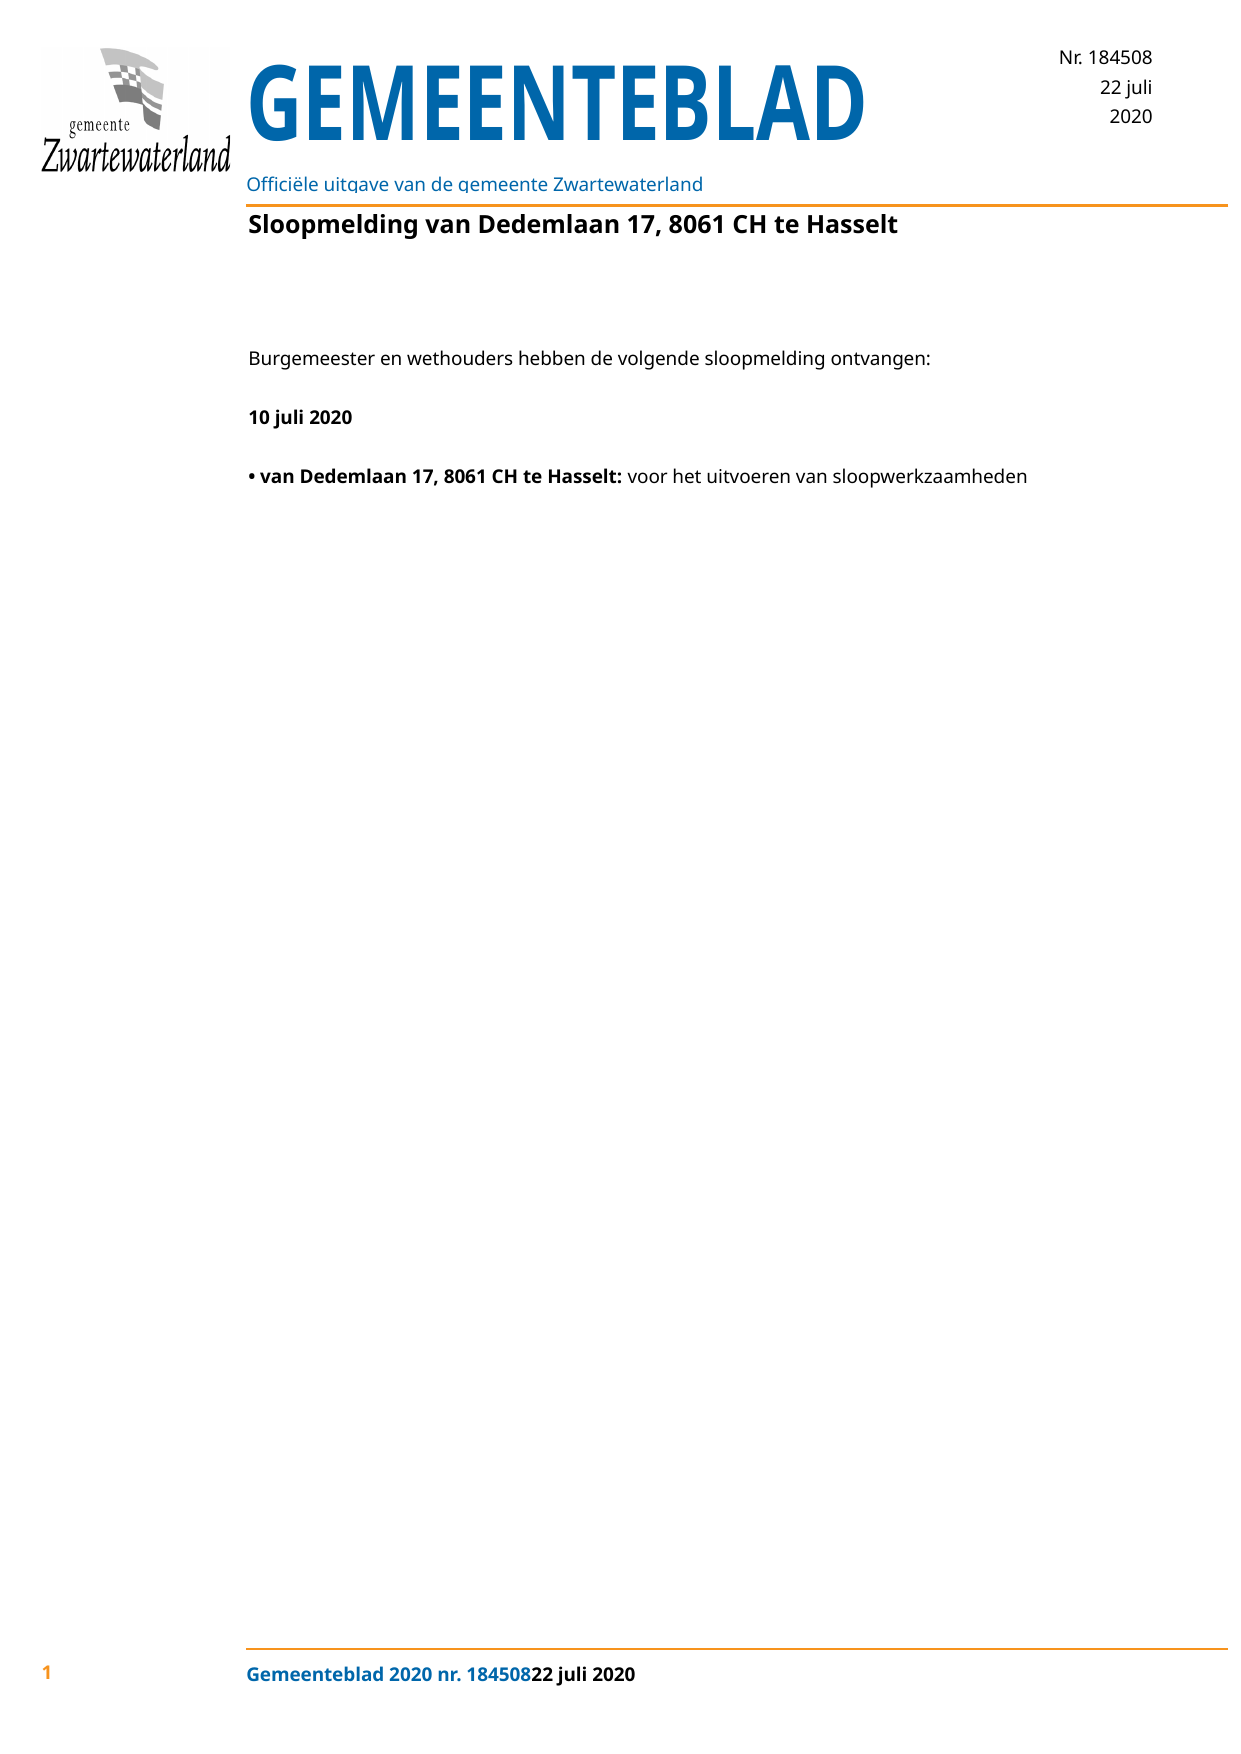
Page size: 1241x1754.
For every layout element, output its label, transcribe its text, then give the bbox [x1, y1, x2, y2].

text Burgemeester en wethouders hebben de volgende sloopmelding ontvangen: [248, 345, 1152, 371]
text Sloopmelding van Dedemlaan 17, 8061 CH te Hasselt [248, 207, 1152, 241]
text 10 juli 2020 [248, 404, 1152, 430]
text • van Dedemlaan 17, 8061 CH te Hasselt: voor het uitvoeren van sloopwerkzaamheden [248, 464, 1152, 489]
picture [41, 47, 231, 172]
